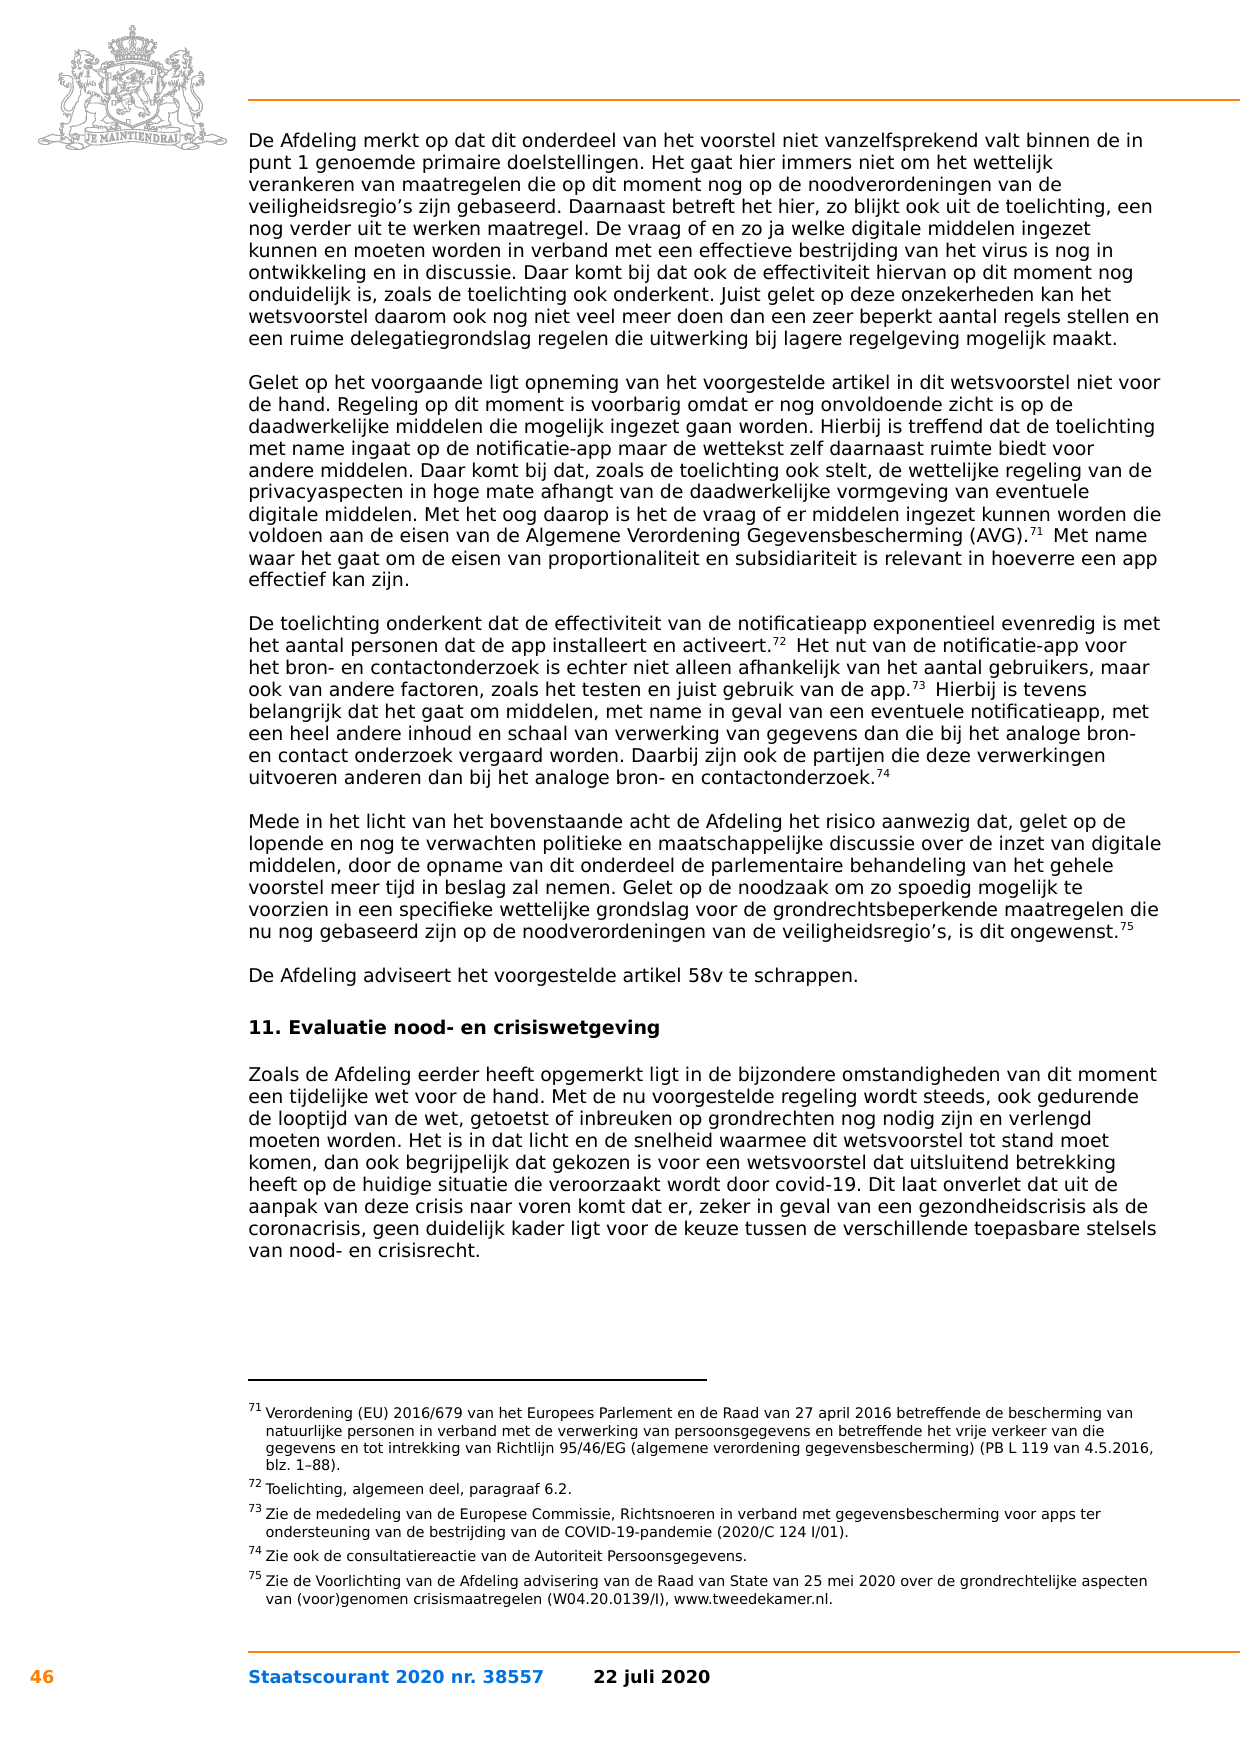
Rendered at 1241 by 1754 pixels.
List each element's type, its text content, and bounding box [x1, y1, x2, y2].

subtitle 11. Evaluatie nood- en crisiswetgeving [248, 1017, 1163, 1039]
text Verordening (EU) 2016/679 van het Europees Parlement en de Raad van 27 april 2016 betreffende de bescherming van natuurlijke personen in verband met de verwerking van persoonsgegevens en betreffende het vrije verkeer van die gegevens en tot intrekking van Richtlijn 95/46/EG (algemene verordening gegevensbescherming) (PB L 119 van 4.5.2016, blz. 1–88). [248, 1401, 1163, 1474]
text Zoals de Afdeling eerder heeft opgemerkt ligt in de bijzondere omstandigheden van dit moment een tijdelijke wet voor de hand. Met de nu voorgestelde regeling wordt steeds, ook gedurende de looptijd van de wet, getoetst of inbreuken op grondrechten nog nodig zijn en verlengd moeten worden. Het is in dat licht en de snelheid waarmee dit wetsvoorstel tot stand moet komen, dan ook begrijpelijk dat gekozen is voor een wetsvoorstel dat uitsluitend betrekking heeft op de huidige situatie die veroorzaakt wordt door covid-19. Dit laat onverlet dat uit de aanpak van deze crisis naar voren komt dat er, zeker in geval van een gezondheidscrisis als de coronacrisis, geen duidelijk kader ligt voor de keuze tussen de verschillende toepasbare stelsels van nood- en crisisrecht. [248, 1064, 1163, 1261]
text De toelichting onderkent dat de effectiviteit van de notificatieapp exponentieel evenredig is met het aantal personen dat de app installeert en activeert. Het nut van de notificatie-app voor het bron- en contactonderzoek is echter niet alleen afhankelijk van het aantal gebruikers, maar ook van andere factoren, zoals het testen en juist gebruik van de app. Hierbij is tevens belangrijk dat het gaat om middelen, met name in geval van een eventuele notificatieapp, met een heel andere inhoud en schaal van verwerking van gegevens dan die bij het analoge bron- en contact onderzoek vergaard worden. Daarbij zijn ook de partijen die deze verwerkingen uitvoeren anderen dan bij het analoge bron- en contactonderzoek. [248, 613, 1163, 789]
text Toelichting, algemeen deel, paragraaf 6.2. [248, 1477, 1163, 1499]
text Zie de mededeling van de Europese Commissie, Richtsnoeren in verband met gegevensbescherming voor apps ter ondersteuning van de bestrijding van de COVID-19-pandemie (2020/C 124 I/01). [248, 1502, 1163, 1541]
text Mede in het licht van het bovenstaande acht de Afdeling het risico aanwezig dat, gelet op de lopende en nog te verwachten politieke en maatschappelijke discussie over de inzet van digitale middelen, door de opname van dit onderdeel de parlementaire behandeling van het gehele voorstel meer tijd in beslag zal nemen. Gelet op de noodzaak om zo spoedig mogelijk te voorzien in een specifieke wettelijke grondslag voor de grondrechtsbeperkende maatregelen die nu nog gebaseerd zijn op de noodverordeningen van de veiligheidsregio’s, is dit ongewenst. [248, 811, 1163, 943]
text Zie ook de consultatiereactie van de Autoriteit Persoonsgegevens. [248, 1544, 1163, 1566]
picture [38, 25, 227, 150]
text Gelet op het voorgaande ligt opneming van het voorgestelde artikel in dit wetsvoorstel niet voor de hand. Regeling op dit moment is voorbarig omdat er nog onvoldoende zicht is op de daadwerkelijke middelen die mogelijk ingezet gaan worden. Hierbij is treffend dat de toelichting met name ingaat op de notificatie-app maar de wettekst zelf daarnaast ruimte biedt voor andere middelen. Daar komt bij dat, zoals de toelichting ook stelt, de wettelijke regeling van de privacyaspecten in hoge mate afhangt van de daadwerkelijke vormgeving van eventuele digitale middelen. Met het oog daarop is het de vraag of er middelen ingezet kunnen worden die voldoen aan de eisen van de Algemene Verordening Gegevensbescherming (AVG). Met name waar het gaat om de eisen van proportionaliteit en subsidiariteit is relevant in hoeverre een app effectief kan zijn. [248, 372, 1163, 591]
text Zie de Voorlichting van de Afdeling advisering van de Raad van State van 25 mei 2020 over de grondrechtelijke aspecten van (voor)genomen crisismaatregelen (W04.20.0139/I), www.tweedekamer.nl. [248, 1569, 1163, 1608]
text De Afdeling merkt op dat dit onderdeel van het voorstel niet vanzelfsprekend valt binnen de in punt 1 genoemde primaire doelstellingen. Het gaat hier immers niet om het wettelijk verankeren van maatregelen die op dit moment nog op de noodverordeningen van de veiligheidsregio’s zijn gebaseerd. Daarnaast betreft het hier, zo blijkt ook uit de toelichting, een nog verder uit te werken maatregel. De vraag of en zo ja welke digitale middelen ingezet kunnen en moeten worden in verband met een effectieve bestrijding van het virus is nog in ontwikkeling en in discussie. Daar komt bij dat ook de effectiviteit hiervan op dit moment nog onduidelijk is, zoals de toelichting ook onderkent. Juist gelet op deze onzekerheden kan het wetsvoorstel daarom ook nog niet veel meer doen dan een zeer beperkt aantal regels stellen en een ruime delegatiegrondslag regelen die uitwerking bij lagere regelgeving mogelijk maakt. [248, 130, 1163, 350]
text De Afdeling adviseert het voorgestelde artikel 58v te schrappen. [248, 965, 1163, 987]
